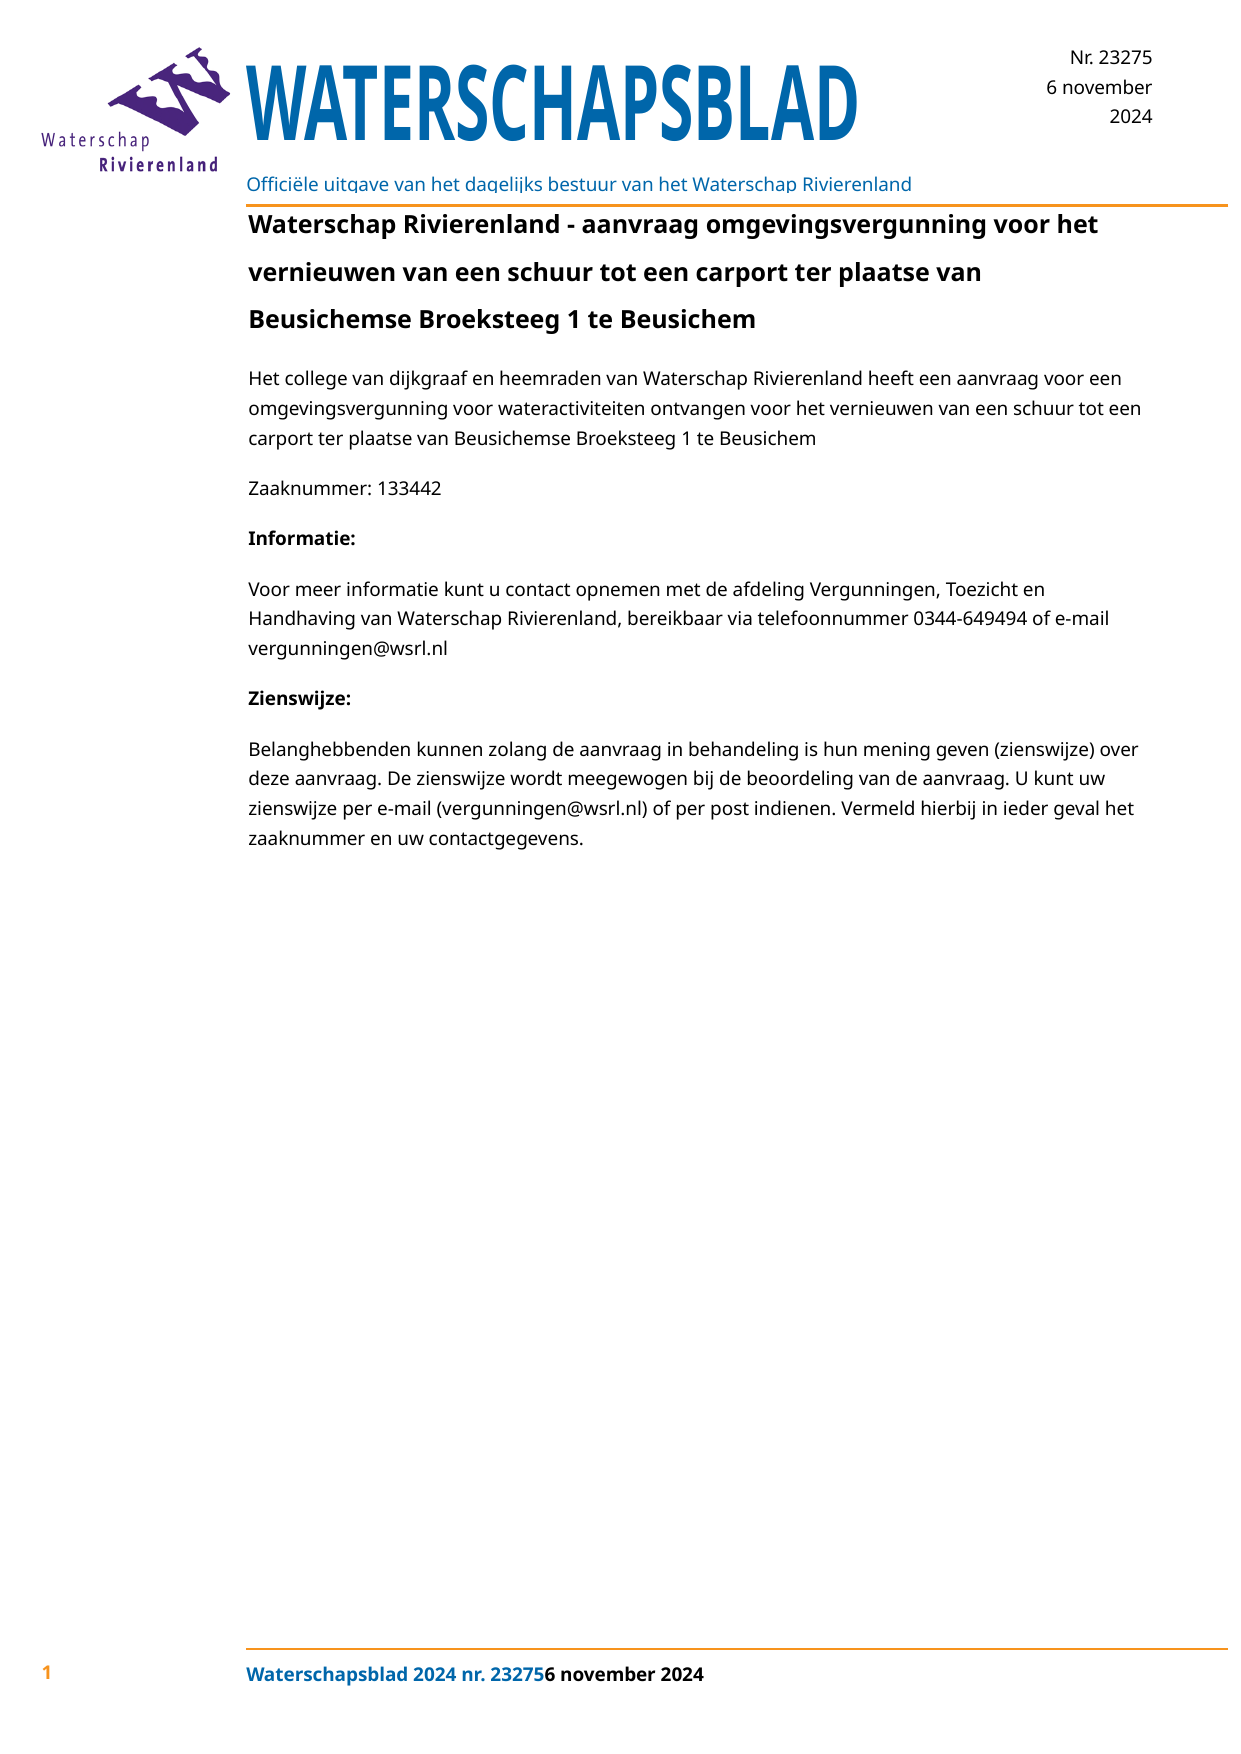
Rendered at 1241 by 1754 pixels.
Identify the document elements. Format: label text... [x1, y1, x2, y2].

text Voor meer informatie kunt u contact opnemen met de afdeling Vergunningen, Toezicht en Handhaving van Waterschap Rivierenland, bereikbaar via telefoonnummer 0344-649494 of e-mail vergunningen@wsrl.nl [248, 576, 1152, 661]
text Belanghebbenden kunnen zolang de aanvraag in behandeling is hun mening geven (zienswijze) over deze aanvraag. De zienswijze wordt meegewogen bij de beoordeling van de aanvraag. U kunt uw zienswijze per e-mail (vergunningen@wsrl.nl) of per post indienen. Vermeld hierbij in ieder geval het zaaknummer en uw contactgegevens. [248, 736, 1152, 850]
picture [41, 47, 231, 172]
text Het college van dijkgraaf en heemraden van Waterschap Rivierenland heeft een aanvraag voor een omgevingsvergunning voor wateractiviteiten ontvangen voor het vernieuwen van een schuur tot een carport ter plaatse van Beusichemse Broeksteeg 1 te Beusichem [248, 366, 1152, 450]
text Zienswijze: [248, 686, 1152, 711]
text Zaaknummer: 133442 [248, 475, 1152, 501]
text Waterschap Rivierenland - aanvraag omgevingsvergunning voor het vernieuwen van een schuur tot een carport ter plaatse van Beusichemse Broeksteeg 1 te Beusichem [248, 207, 1152, 336]
text Informatie: [248, 526, 1152, 551]
